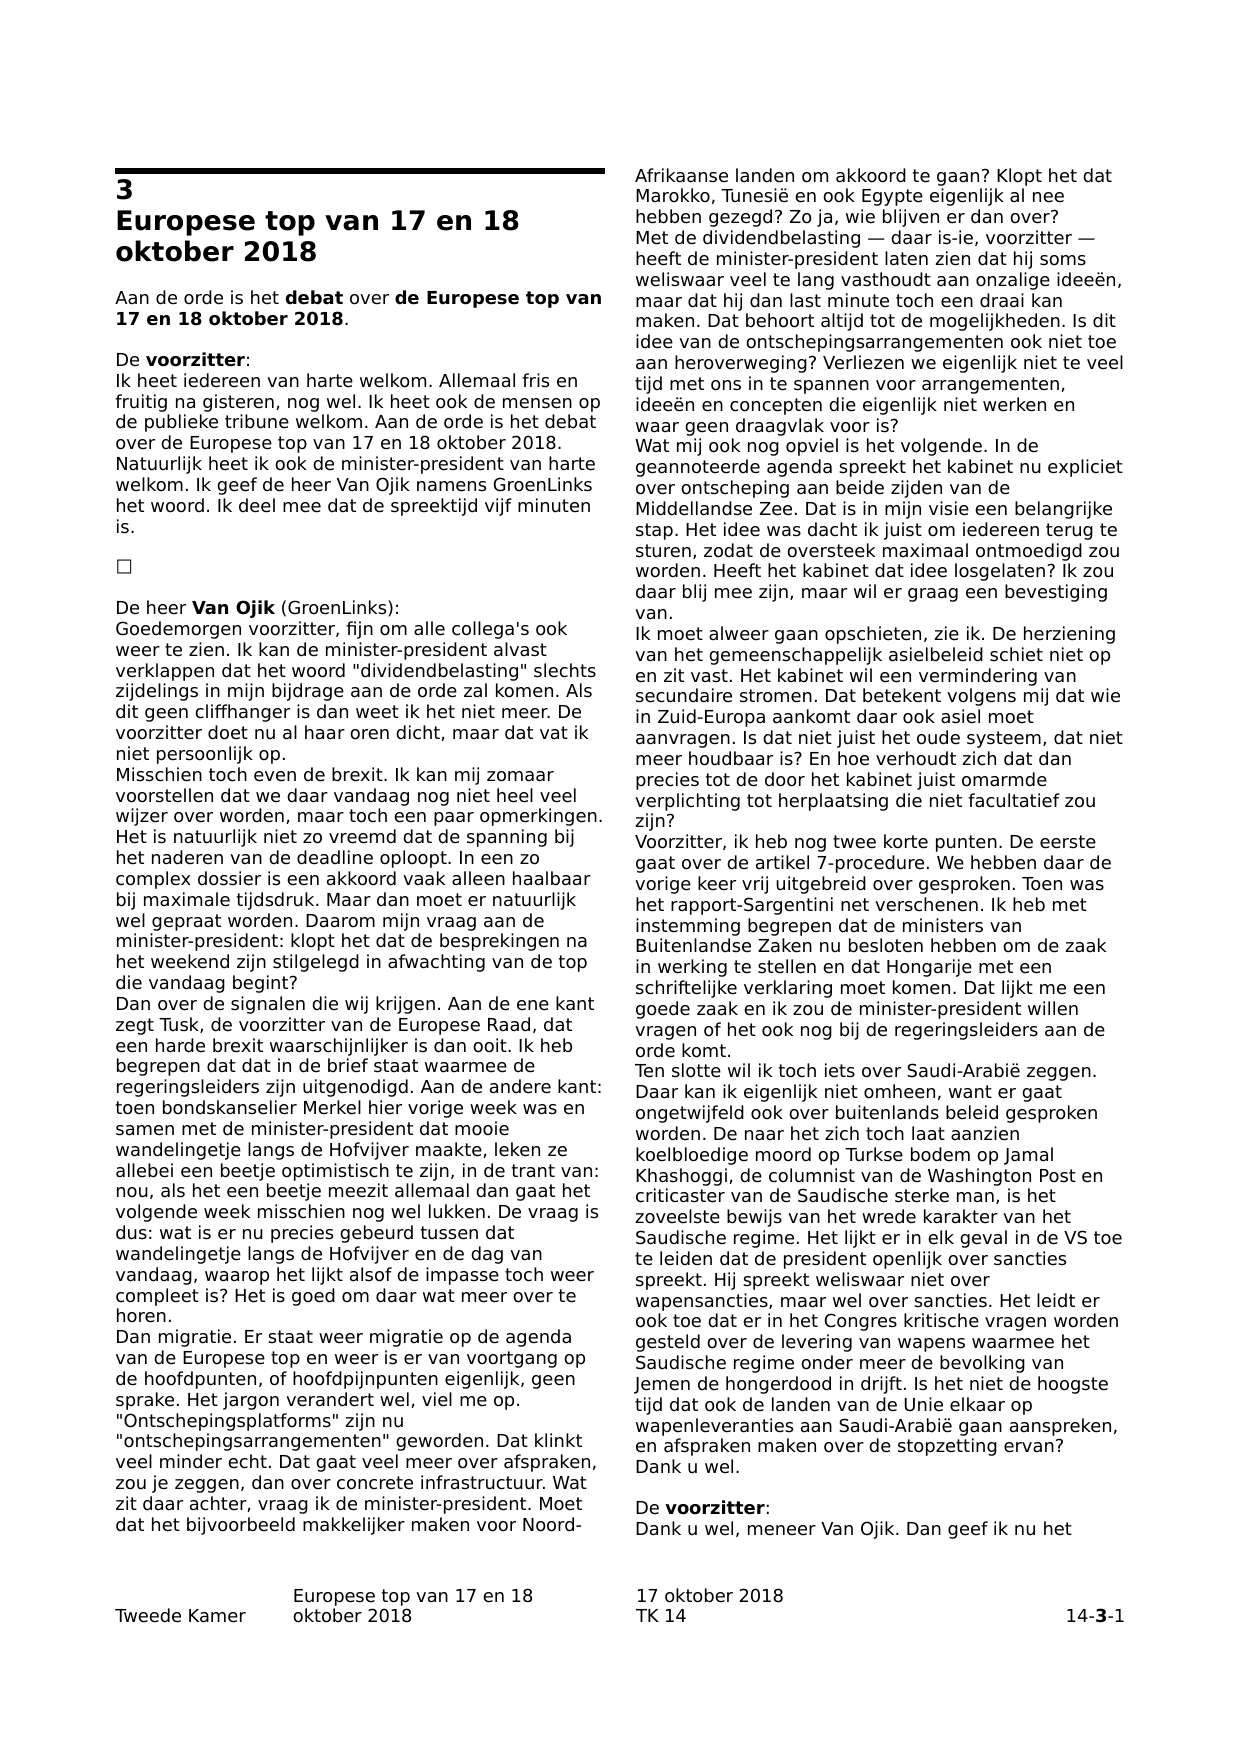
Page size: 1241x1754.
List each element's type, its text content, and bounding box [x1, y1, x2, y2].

text Dan over de signalen die wij krijgen. Aan de ene kant zegt Tusk, de voorzitter van de Europese Raad, dat een harde brexit waarschijnlijker is dan ooit. Ik heb begrepen dat dat in de brief staat waarmee de regeringsleiders zijn uitgenodigd. Aan de andere kant: toen bondskanselier Merkel hier vorige week was en samen met de minister-president dat mooie wandelingetje langs de Hofvijver maakte, leken ze allebei een beetje optimistisch te zijn, in de trant van: nou, als het een beetje meezit allemaal dan gaat het volgende week misschien nog wel lukken. De vraag is dus: wat is er nu precies gebeurd tussen dat wandelingetje langs de Hofvijver en de dag van vandaag, waarop het lijkt alsof de impasse toch weer compleet is? Het is goed om daar wat meer over te horen. [115, 994, 605, 1327]
text ⬜ [115, 557, 605, 578]
text Wat mij ook nog opviel is het volgende. In de geannoteerde agenda spreekt het kabinet nu expliciet over ontscheping aan beide zijden van de Middellandse Zee. Dat is in mijn visie een belangrijke stap. Het idee was dacht ik juist om iedereen terug te sturen, zodat de oversteek maximaal ontmoedigd zou worden. Heeft het kabinet dat idee losgelaten? Ik zou daar blij mee zijn, maar wil er graag een bevestiging van. [635, 436, 1125, 624]
title 3 Europese top van 17 en 18 oktober 2018 [115, 174, 605, 268]
text Dank u wel. [635, 1457, 1125, 1478]
text Aan de orde is het debat over de Europese top van 17 en 18 oktober 2018. [115, 288, 605, 330]
text Ten slotte wil ik toch iets over Saudi-Arabië zeggen. Daar kan ik eigenlijk niet omheen, want er gaat ongetwijfeld ook over buitenlands beleid gesproken worden. De naar het zich toch laat aanzien koelbloedige moord op Turkse bodem op Jamal Khashoggi, de columnist van de Washington Post en criticaster van de Saudische sterke man, is het zoveelste bewijs van het wrede karakter van het Saudische regime. Het lijkt er in elk geval in de VS toe te leiden dat de president openlijk over sancties spreekt. Hij spreekt weliswaar niet over wapensancties, maar wel over sancties. Het leidt er ook toe dat er in het Congres kritische vragen worden gesteld over de levering van wapens waarmee het Saudische regime onder meer de bevolking van Jemen de hongerdood in drijft. Is het niet de hoogste tijd dat ook de landen van de Unie elkaar op wapenleveranties aan Saudi-Arabië gaan aanspreken, en afspraken maken over de stopzetting ervan? [635, 1061, 1125, 1457]
text Dank u wel, meneer Van Ojik. Dan geef ik nu het [635, 1518, 1125, 1539]
text De voorzitter: [115, 350, 605, 371]
text De heer Van Ojik (GroenLinks): [115, 598, 605, 619]
text De voorzitter: [635, 1498, 1125, 1518]
text Ik moet alweer gaan opschieten, zie ik. De herziening van het gemeenschappelijk asielbeleid schiet niet op en zit vast. Het kabinet wil een vermindering van secundaire stromen. Dat betekent volgens mij dat wie in Zuid-Europa aankomt daar ook asiel moet aanvragen. Is dat niet juist het oude systeem, dat niet meer houdbaar is? En hoe verhoudt zich dat dan precies tot de door het kabinet juist omarmde verplichting tot herplaatsing die niet facultatief zou zijn? [635, 624, 1125, 832]
text Ik heet iedereen van harte welkom. Allemaal fris en fruitig na gisteren, nog wel. Ik heet ook de mensen op de publieke tribune welkom. Aan de orde is het debat over de Europese top van 17 en 18 oktober 2018. Natuurlijk heet ik ook de minister-president van harte welkom. Ik geef de heer Van Ojik namens GroenLinks het woord. Ik deel mee dat de spreektijd vijf minuten is. [115, 371, 605, 537]
text Goedemorgen voorzitter, fijn om alle collega's ook weer te zien. Ik kan de minister-president alvast verklappen dat het woord "dividendbelasting" slechts zijdelings in mijn bijdrage aan de orde zal komen. Als dit geen cliffhanger is dan weet ik het niet meer. De voorzitter doet nu al haar oren dicht, maar dat vat ik niet persoonlijk op. [115, 619, 605, 764]
text Misschien toch even de brexit. Ik kan mij zomaar voorstellen dat we daar vandaag nog niet heel veel wijzer over worden, maar toch een paar opmerkingen. Het is natuurlijk niet zo vreemd dat de spanning bij het naderen van de deadline oploopt. In een zo complex dossier is een akkoord vaak alleen haalbaar bij maximale tijdsdruk. Maar dan moet er natuurlijk wel gepraat worden. Daarom mijn vraag aan de minister-president: klopt het dat de besprekingen na het weekend zijn stilgelegd in afwachting van de top die vandaag begint? [115, 764, 605, 994]
text Afrikaanse landen om akkoord te gaan? Klopt het dat Marokko, Tunesië en ook Egypte eigenlijk al nee hebben gezegd? Zo ja, wie blijven er dan over? [635, 165, 1125, 228]
text Voorzitter, ik heb nog twee korte punten. De eerste gaat over de artikel 7-procedure. We hebben daar de vorige keer vrij uitgebreid over gesproken. Toen was het rapport-Sargentini net verschenen. Ik heb met instemming begrepen dat de ministers van Buitenlandse Zaken nu besloten hebben om de zaak in werking te stellen en dat Hongarije met een schriftelijke verklaring moet komen. Dat lijkt me een goede zaak en ik zou de minister-president willen vragen of het ook nog bij de regeringsleiders aan de orde komt. [635, 832, 1125, 1061]
text Dan migratie. Er staat weer migratie op de agenda van de Europese top en weer is er van voortgang op de hoofdpunten, of hoofdpijnpunten eigenlijk, geen sprake. Het jargon verandert wel, viel me op. "Ontschepingsplatforms" zijn nu "ontschepingsarrangementen" geworden. Dat klinkt veel minder echt. Dat gaat veel meer over afspraken, zou je zeggen, dan over concrete infrastructuur. Wat zit daar achter, vraag ik de minister-president. Moet dat het bijvoorbeeld makkelijker maken voor Noord- [115, 1327, 605, 1535]
text Met de dividendbelasting — daar is-ie, voorzitter — heeft de minister-president laten zien dat hij soms weliswaar veel te lang vasthoudt aan onzalige ideeën, maar dat hij dan last minute toch een draai kan maken. Dat behoort altijd tot de mogelijkheden. Is dit idee van de ontschepingsarrangementen ook niet toe aan heroverweging? Verliezen we eigenlijk niet te veel tijd met ons in te spannen voor arrangementen, ideeën en concepten die eigenlijk niet werken en waar geen draagvlak voor is? [635, 228, 1125, 436]
